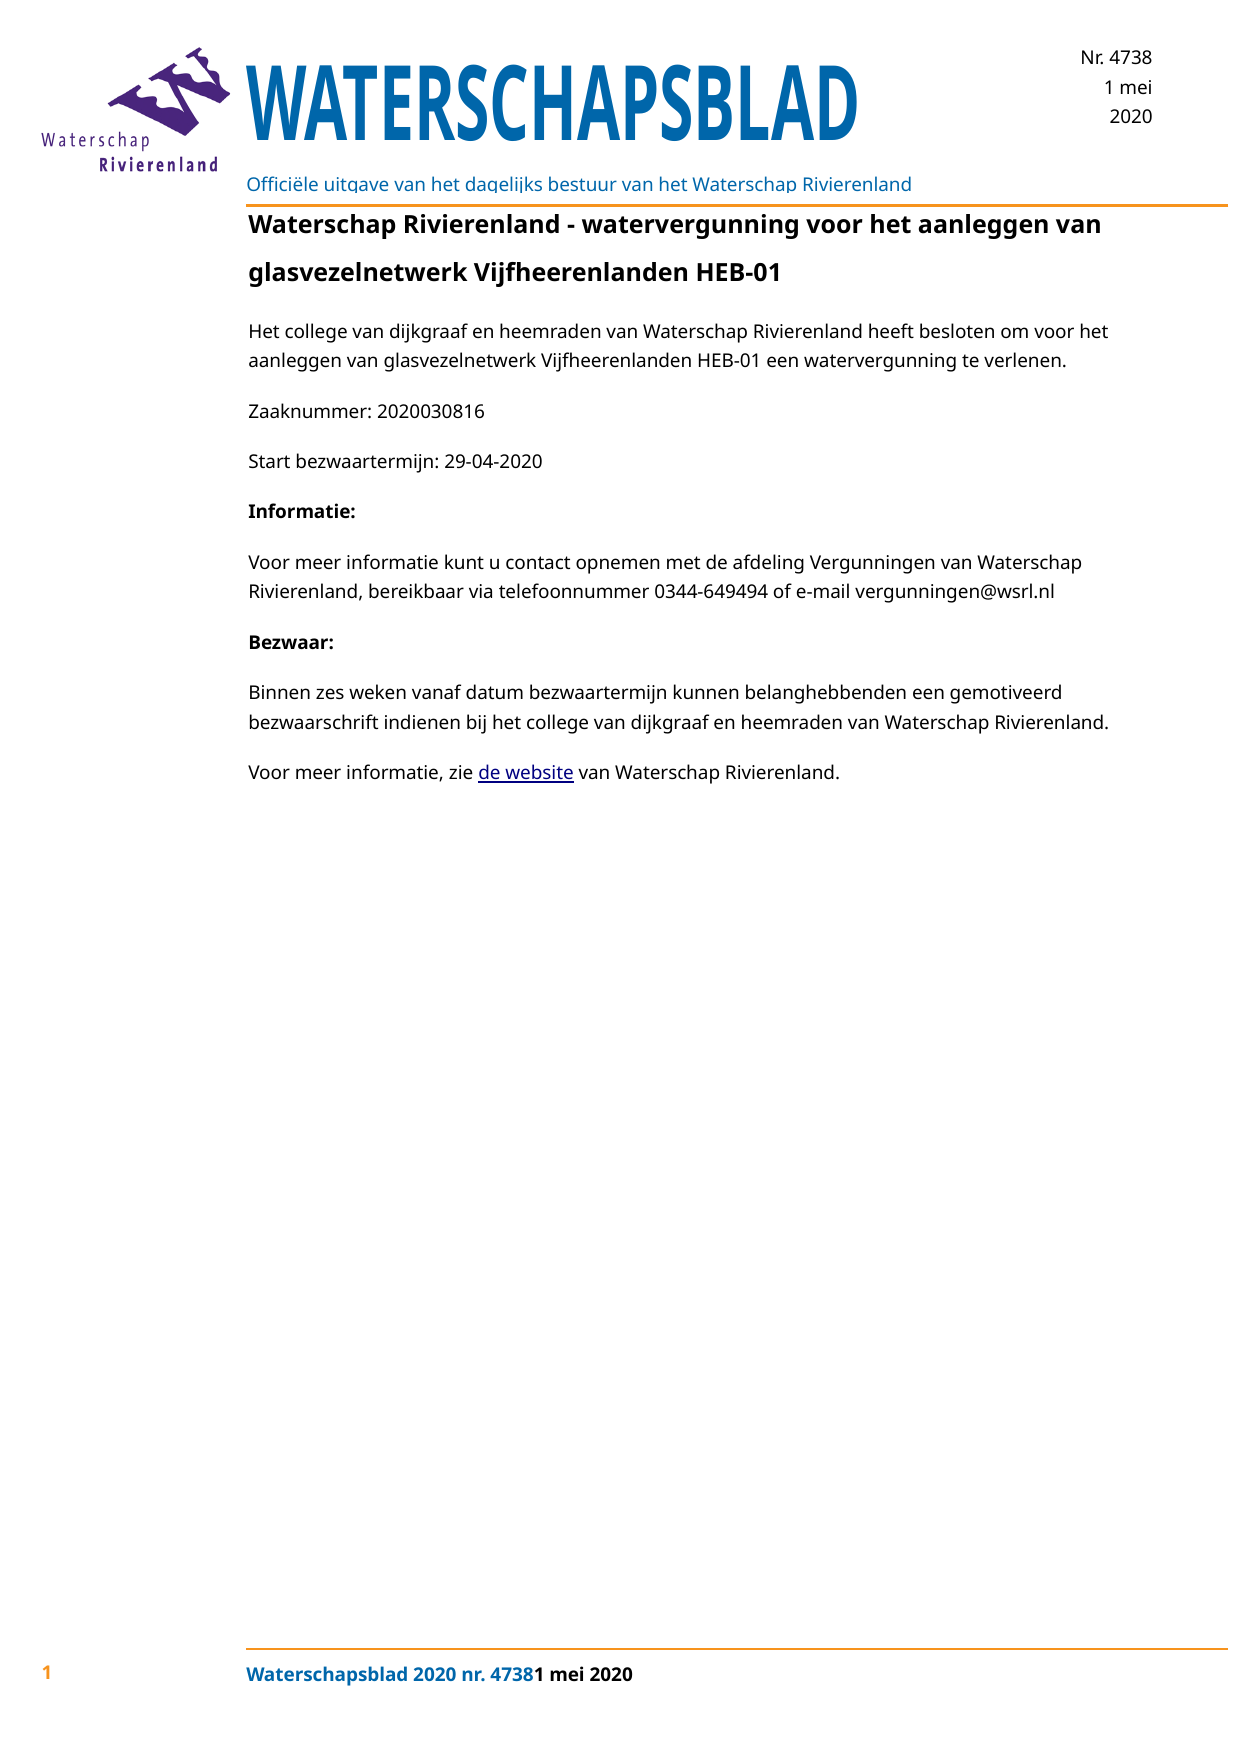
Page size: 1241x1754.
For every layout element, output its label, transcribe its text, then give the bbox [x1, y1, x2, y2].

text Zaaknummer: 2020030816 [248, 398, 1152, 424]
text Waterschap Rivierenland - watervergunning voor het aanleggen van glasvezelnetwerk Vijfheerenlanden HEB-01 [248, 207, 1152, 288]
text Voor meer informatie kunt u contact opnemen met de afdeling Vergunningen van Waterschap Rivierenland, bereikbaar via telefoonnummer 0344-649494 of e-mail vergunningen@wsrl.nl [248, 549, 1152, 604]
text Voor meer informatie, zie de website van Waterschap Rivierenland. [248, 759, 1152, 785]
text Informatie: [248, 499, 1152, 524]
picture [41, 47, 231, 172]
text Binnen zes weken vanaf datum bezwaartermijn kunnen belanghebbenden een gemotiveerd bezwaarschrift indienen bij het college van dijkgraaf en heemraden van Waterschap Rivierenland. [248, 679, 1152, 735]
text Het college van dijkgraaf en heemraden van Waterschap Rivierenland heeft besloten om voor het aanleggen van glasvezelnetwerk Vijfheerenlanden HEB-01 een watervergunning te verlenen. [248, 318, 1152, 373]
text Bezwaar: [248, 629, 1152, 655]
text Start bezwaartermijn: 29-04-2020 [248, 448, 1152, 474]
